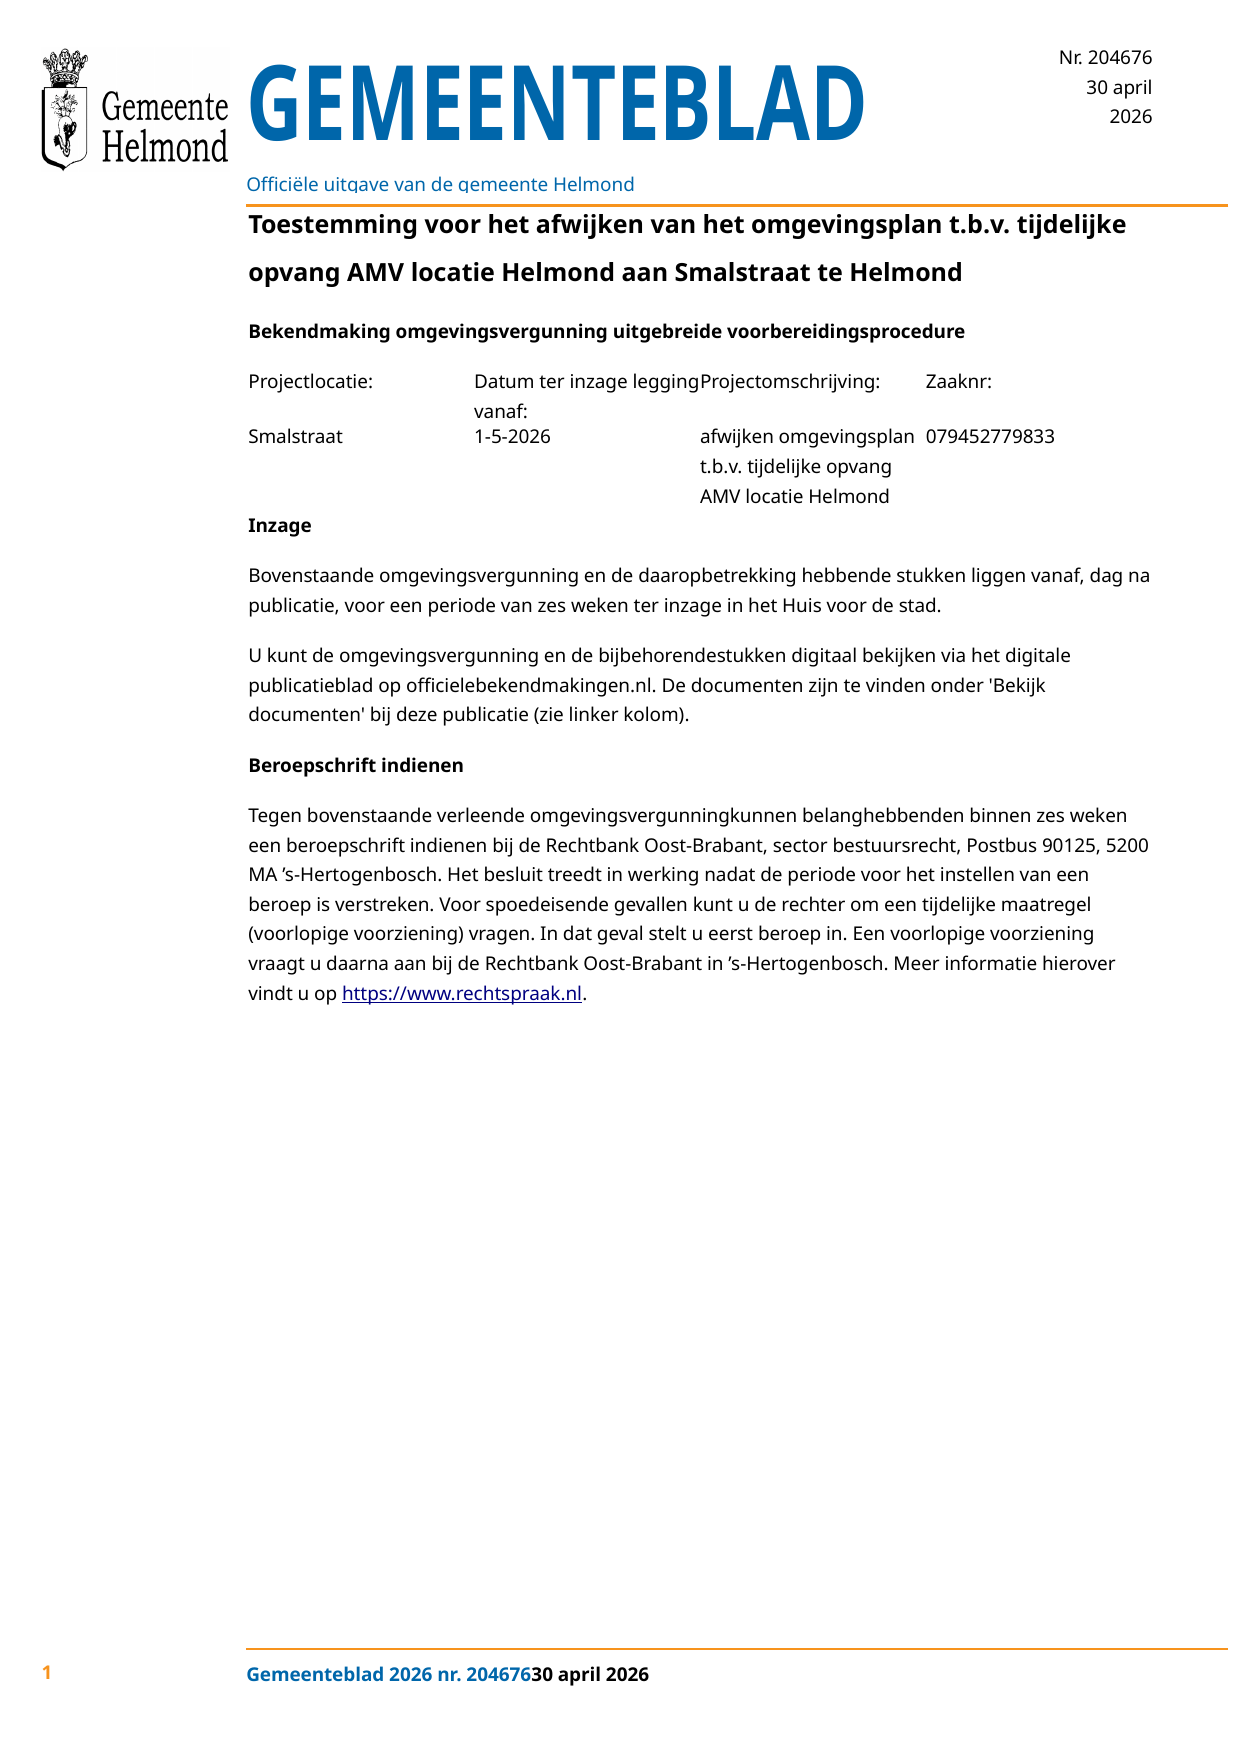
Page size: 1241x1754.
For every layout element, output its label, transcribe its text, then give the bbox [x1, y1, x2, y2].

text Tegen bovenstaande verleende omgevingsvergunningkunnen belanghebbenden binnen zes weken een beroepschrift indienen bij de Rechtbank Oost-Brabant, sector bestuursrecht, Postbus 90125, 5200 MA ’s-Hertogenbosch. Het besluit treedt in werking nadat de periode voor het instellen van een beroep is verstreken. Voor spoedeisende gevallen kunt u de rechter om een tijdelijke maatregel (voorlopige voorziening) vragen. In dat geval stelt u eerst beroep in. Een voorlopige voorziening vraagt u daarna aan bij de Rechtbank Oost-Brabant in ’s-Hertogenbosch. Meer informatie hierover vindt u op https://www.rechtspraak.nl. [248, 802, 1152, 1006]
text U kunt de omgevingsvergunning en de bijbehorendestukken digitaal bekijken via het digitale publicatieblad op officielebekendmakingen.nl. De documenten zijn te vinden onder 'Bekijk documenten' bij deze publicatie (zie linker kolom). [248, 642, 1152, 727]
table_header Zaaknr: [926, 369, 1152, 424]
text Bovenstaande omgevingsvergunning en de daaropbetrekking hebbende stukken liggen vanaf, dag na publicatie, voor een periode van zes weken ter inzage in het Huis voor de stad. [248, 562, 1152, 618]
text Toestemming voor het afwijken van het omgevingsplan t.b.v. tijdelijke opvang AMV locatie Helmond aan Smalstraat te Helmond [248, 207, 1152, 288]
text Bekendmaking omgevingsvergunning uitgebreide voorbereidingsprocedure [248, 318, 1152, 344]
text Beroepschrift indienen [248, 752, 1152, 778]
text Inzage [248, 512, 1152, 538]
table_cell 079452779833 [926, 424, 1152, 509]
table_cell 1-5-2026 [474, 424, 700, 509]
table_cell afwijken omgevingsplan t.b.v. tijdelijke opvang AMV locatie Helmond [700, 424, 926, 509]
table_header Datum ter inzage legging vanaf: [474, 369, 700, 424]
picture [41, 47, 231, 172]
table_header Projectlocatie: [248, 369, 474, 424]
table_cell Smalstraat [248, 424, 474, 509]
table_header Projectomschrijving: [700, 369, 926, 424]
